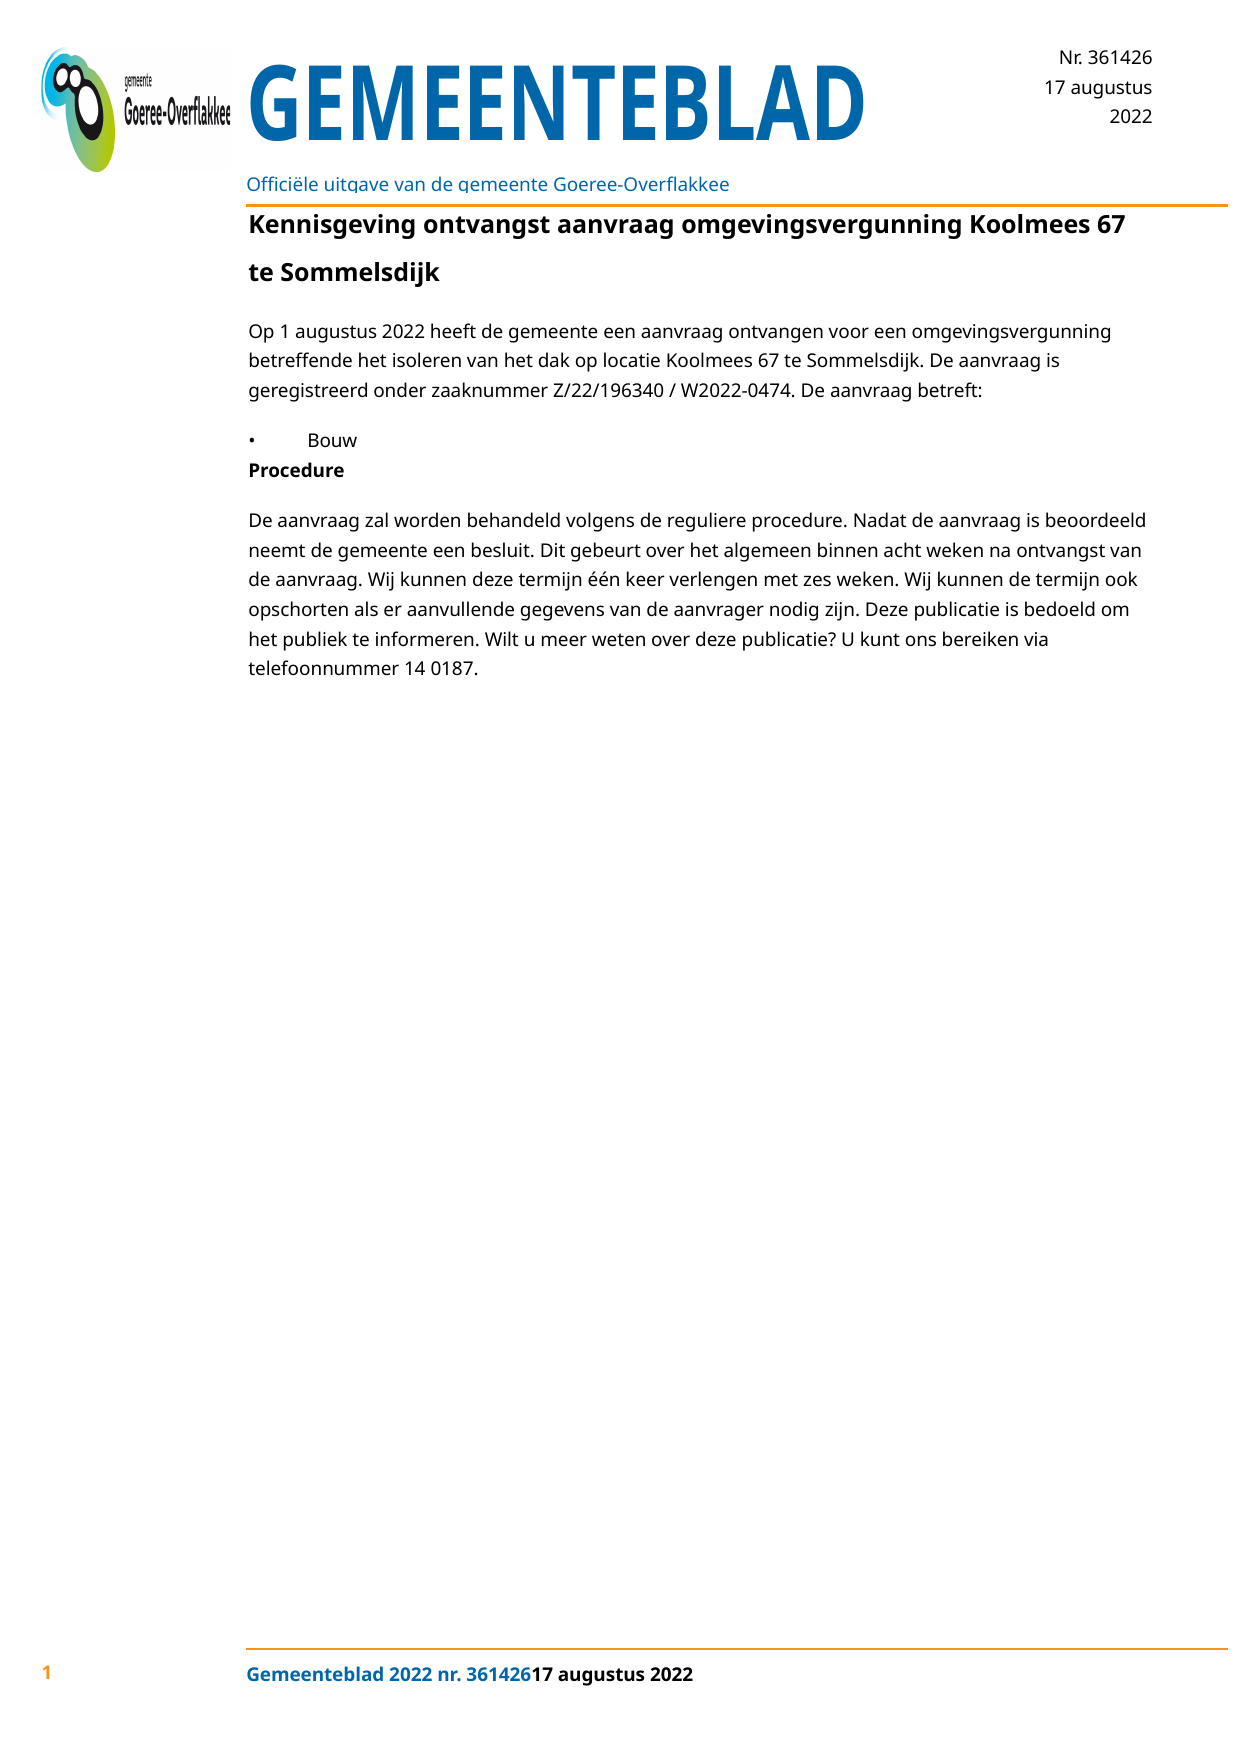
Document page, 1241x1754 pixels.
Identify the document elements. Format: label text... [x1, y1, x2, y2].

text Kennisgeving ontvangst aanvraag omgevingsvergunning Koolmees 67 te Sommelsdijk [248, 207, 1152, 288]
text Op 1 augustus 2022 heeft de gemeente een aanvraag ontvangen voor een omgevingsvergunning betreffende het isoleren van het dak op locatie Koolmees 67 te Sommelsdijk. De aanvraag is geregistreerd onder zaaknummer Z/22/196340 / W2022-0474. De aanvraag betreft: [248, 318, 1152, 403]
text De aanvraag zal worden behandeld volgens de reguliere procedure. Nadat de aanvraag is beoordeeld neemt de gemeente een besluit. Dit gebeurt over het algemeen binnen acht weken na ontvangst van de aanvraag. Wij kunnen deze termijn één keer verlengen met zes weken. Wij kunnen de termijn ook opschorten als er aanvullende gegevens van de aanvrager nodig zijn. Deze publicatie is bedoeld om het publiek te informeren. Wilt u meer weten over deze publicatie? U kunt ons bereiken via telefoonnummer 14 0187. [248, 507, 1152, 681]
picture [41, 47, 231, 172]
text Procedure [248, 457, 1152, 483]
list Bouw [248, 427, 1152, 453]
